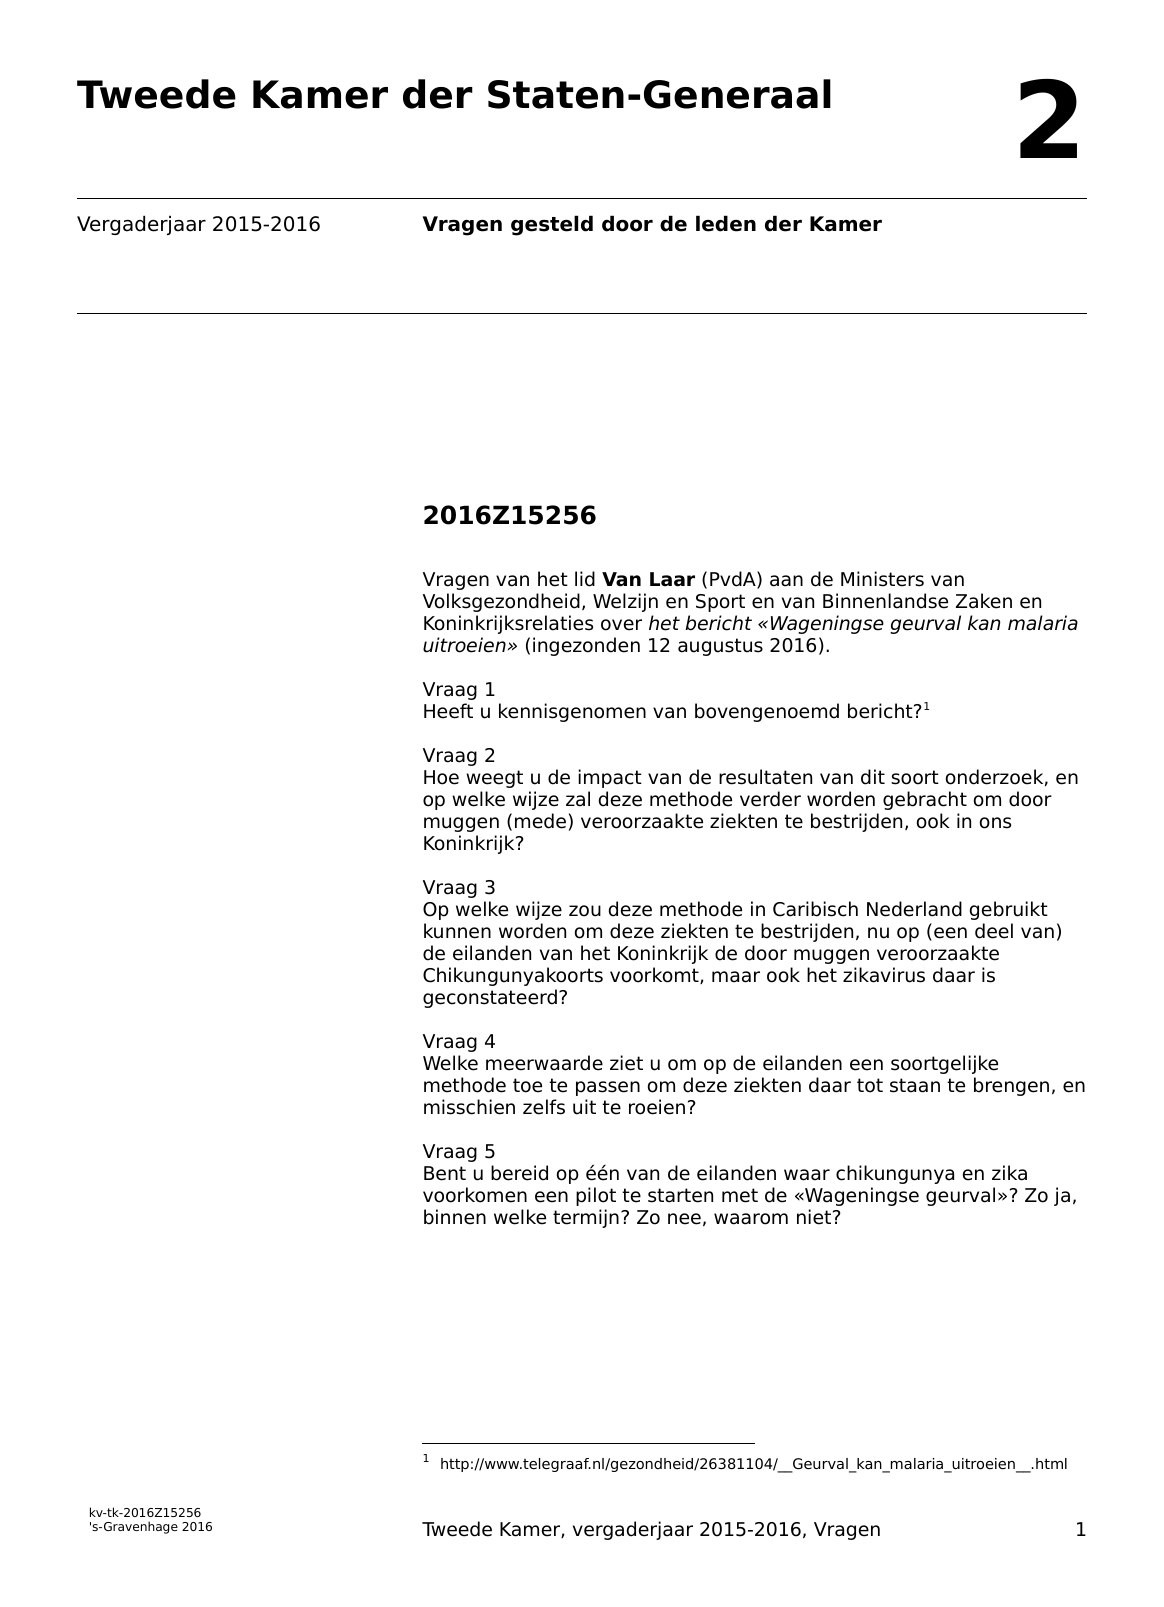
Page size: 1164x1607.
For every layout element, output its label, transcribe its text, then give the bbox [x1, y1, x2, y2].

text Vraag 2 [422, 745, 1087, 767]
table_header 2 [886, 59, 1087, 198]
table_cell Vergaderjaar 2015-2016 [77, 199, 422, 313]
text http://www.telegraaf.nl/gezondheid/26381104/__Geurval_kan_malaria_uitroeien__.html [422, 1452, 1087, 1474]
text Vraag 5 [422, 1141, 1087, 1163]
text kv-tk-2016Z15256 [88, 1506, 323, 1520]
table_cell Vragen gesteld door de leden der Kamer [422, 199, 1087, 313]
text Hoe weegt u de impact van de resultaten van dit soort onderzoek, en op welke wijze zal deze methode verder worden gebracht om door muggen (mede) veroorzaakte ziekten te bestrijden, ook in ons Koninkrijk? [422, 767, 1087, 855]
text Vraag 4 [422, 1031, 1087, 1053]
text Op welke wijze zou deze methode in Caribisch Nederland gebruikt kunnen worden om deze ziekten te bestrijden, nu op (een deel van) de eilanden van het Koninkrijk de door muggen veroorzaakte Chikungunyakoorts voorkomt, maar ook het zikavirus daar is geconstateerd? [422, 899, 1087, 1009]
text 's-Gravenhage 2016 [88, 1520, 323, 1534]
text Welke meerwaarde ziet u om op de eilanden een soortgelijke methode toe te passen om deze ziekten daar tot staan te brengen, en misschien zelfs uit te roeien? [422, 1053, 1087, 1119]
text Vraag 3 [422, 877, 1087, 899]
table_header Tweede Kamer der Staten-Generaal [77, 59, 886, 198]
text 2016Z15256 [422, 501, 1087, 531]
text Vraag 1 [422, 679, 1087, 701]
text Vragen van het lid Van Laar (PvdA) aan de Ministers van Volksgezondheid, Welzijn en Sport en van Binnenlandse Zaken en Koninkrijksrelaties over het bericht «Wageningse geurval kan malaria uitroeien» (ingezonden 12 augustus 2016). [422, 569, 1087, 657]
text Heeft u kennisgenomen van bovengenoemd bericht? [422, 701, 1087, 723]
text Bent u bereid op één van de eilanden waar chikungunya en zika voorkomen een pilot te starten met de «Wageningse geurval»? Zo ja, binnen welke termijn? Zo nee, waarom niet? [422, 1163, 1087, 1229]
